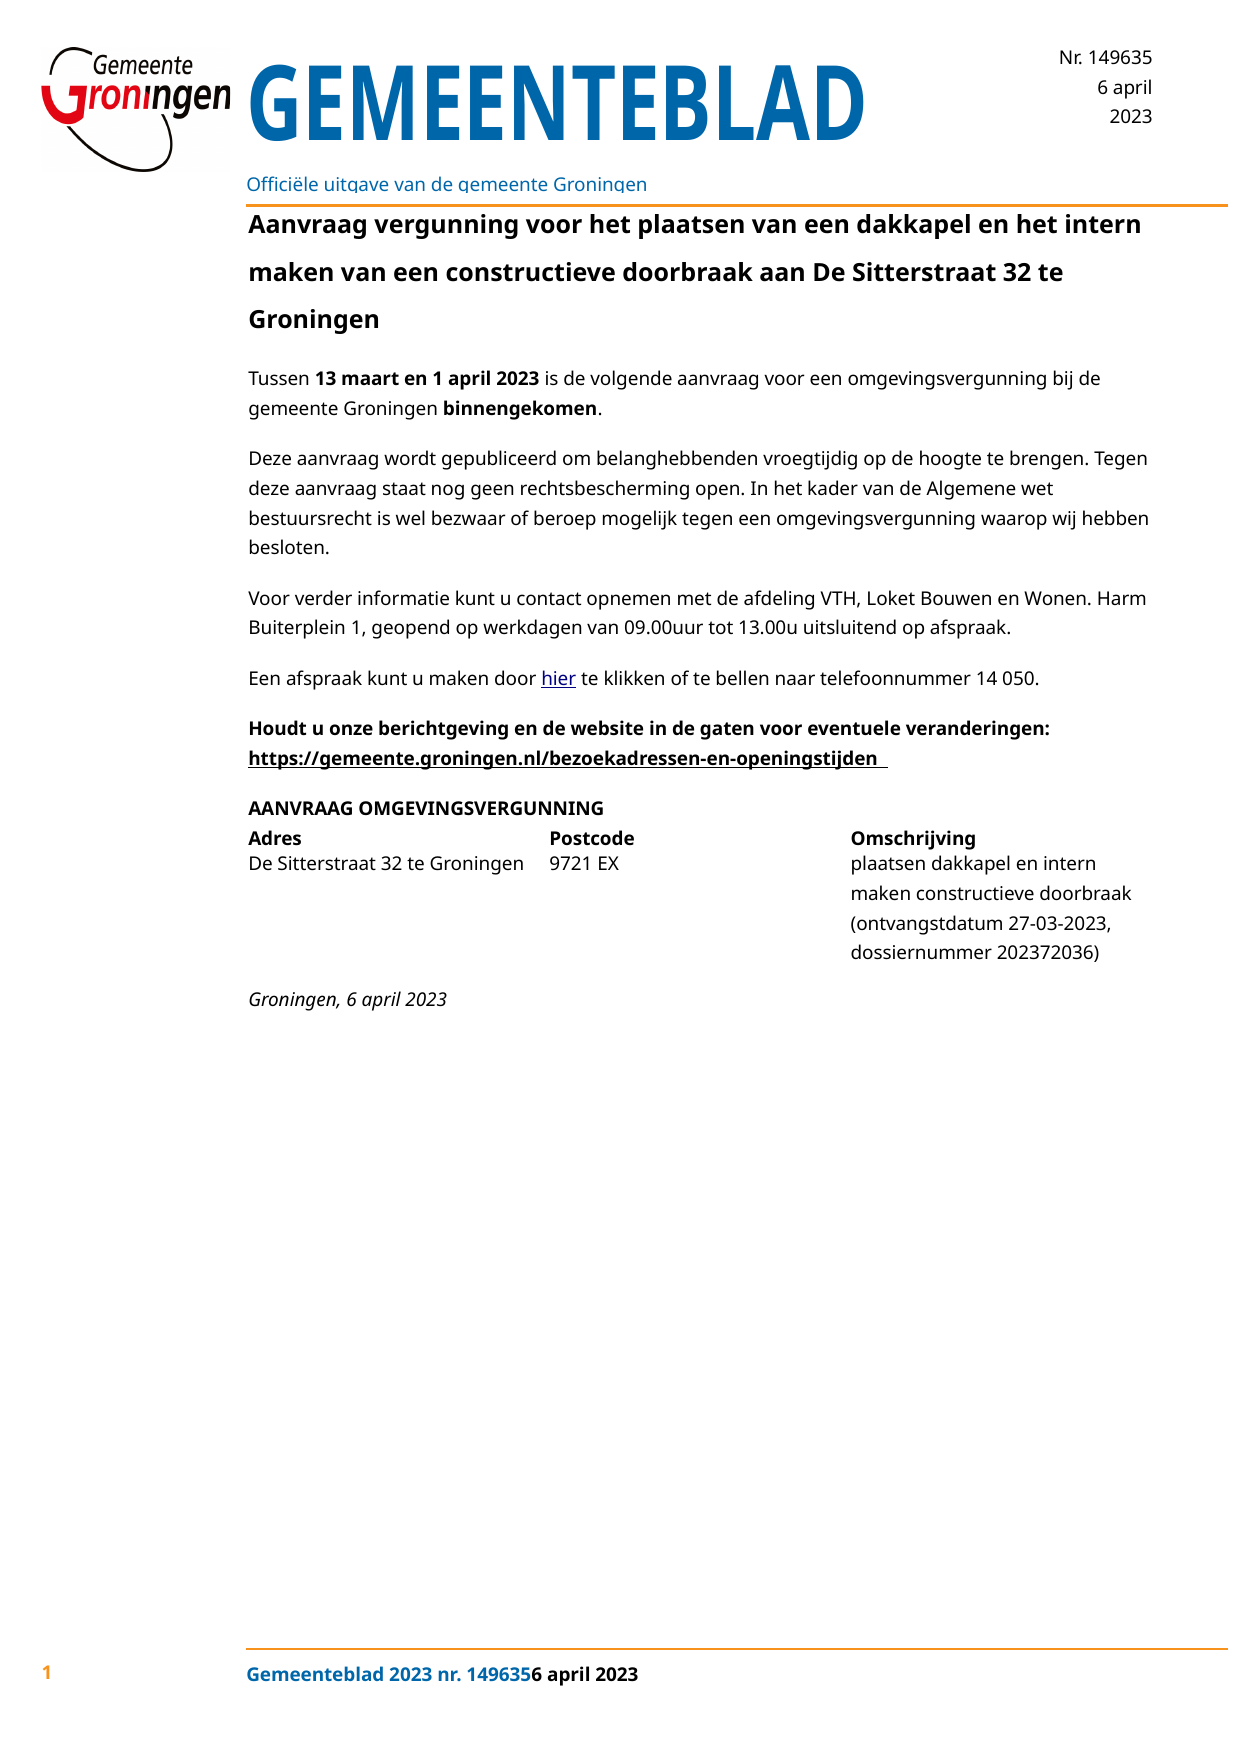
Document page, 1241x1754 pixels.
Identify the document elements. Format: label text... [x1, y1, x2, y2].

text Deze aanvraag wordt gepubliceerd om belanghebbenden vroegtijdig op de hoogte te brengen. Tegen deze aanvraag staat nog geen rechtsbescherming open. In het kader van de Algemene wet bestuursrecht is wel bezwaar of beroep mogelijk tegen een omgevingsvergunning waarop wij hebben besloten. [248, 446, 1152, 560]
table_cell De Sitterstraat 32 te Groningen [248, 851, 549, 965]
table_cell plaatsen dakkapel en intern maken constructieve doorbraak (ontvangstdatum 27-03-2023, dossiernummer 202372036) [850, 851, 1152, 965]
table_header Adres [248, 825, 549, 851]
text AANVRAAG OMGEVINGSVERGUNNING [248, 795, 1152, 821]
table_header Postcode [549, 825, 850, 851]
text Aanvraag vergunning voor het plaatsen van een dakkapel en het intern maken van een constructieve doorbraak aan De Sitterstraat 32 te Groningen [248, 207, 1152, 336]
text Voor verder informatie kunt u contact opnemen met de afdeling VTH, Loket Bouwen en Wonen. Harm Buiterplein 1, geopend op werkdagen van 09.00uur tot 13.00u uitsluitend op afspraak. [248, 585, 1152, 640]
text Houdt u onze berichtgeving en de website in de gaten voor eventuele veranderingen: https://gemeente.groningen.nl/bezoekadressen-en-openingstijden [248, 715, 1152, 770]
picture [41, 47, 231, 172]
text Tussen 13 maart en 1 april 2023 is de volgende aanvraag voor een omgevingsvergunning bij de gemeente Groningen binnengekomen. [248, 366, 1152, 421]
table_cell 9721 EX [549, 851, 850, 965]
table_header Omschrijving [850, 825, 1152, 851]
text Groningen, 6 april 2023 [248, 986, 1152, 1012]
text Een afspraak kunt u maken door hier te klikken of te bellen naar telefoonnummer 14 050. [248, 665, 1152, 690]
